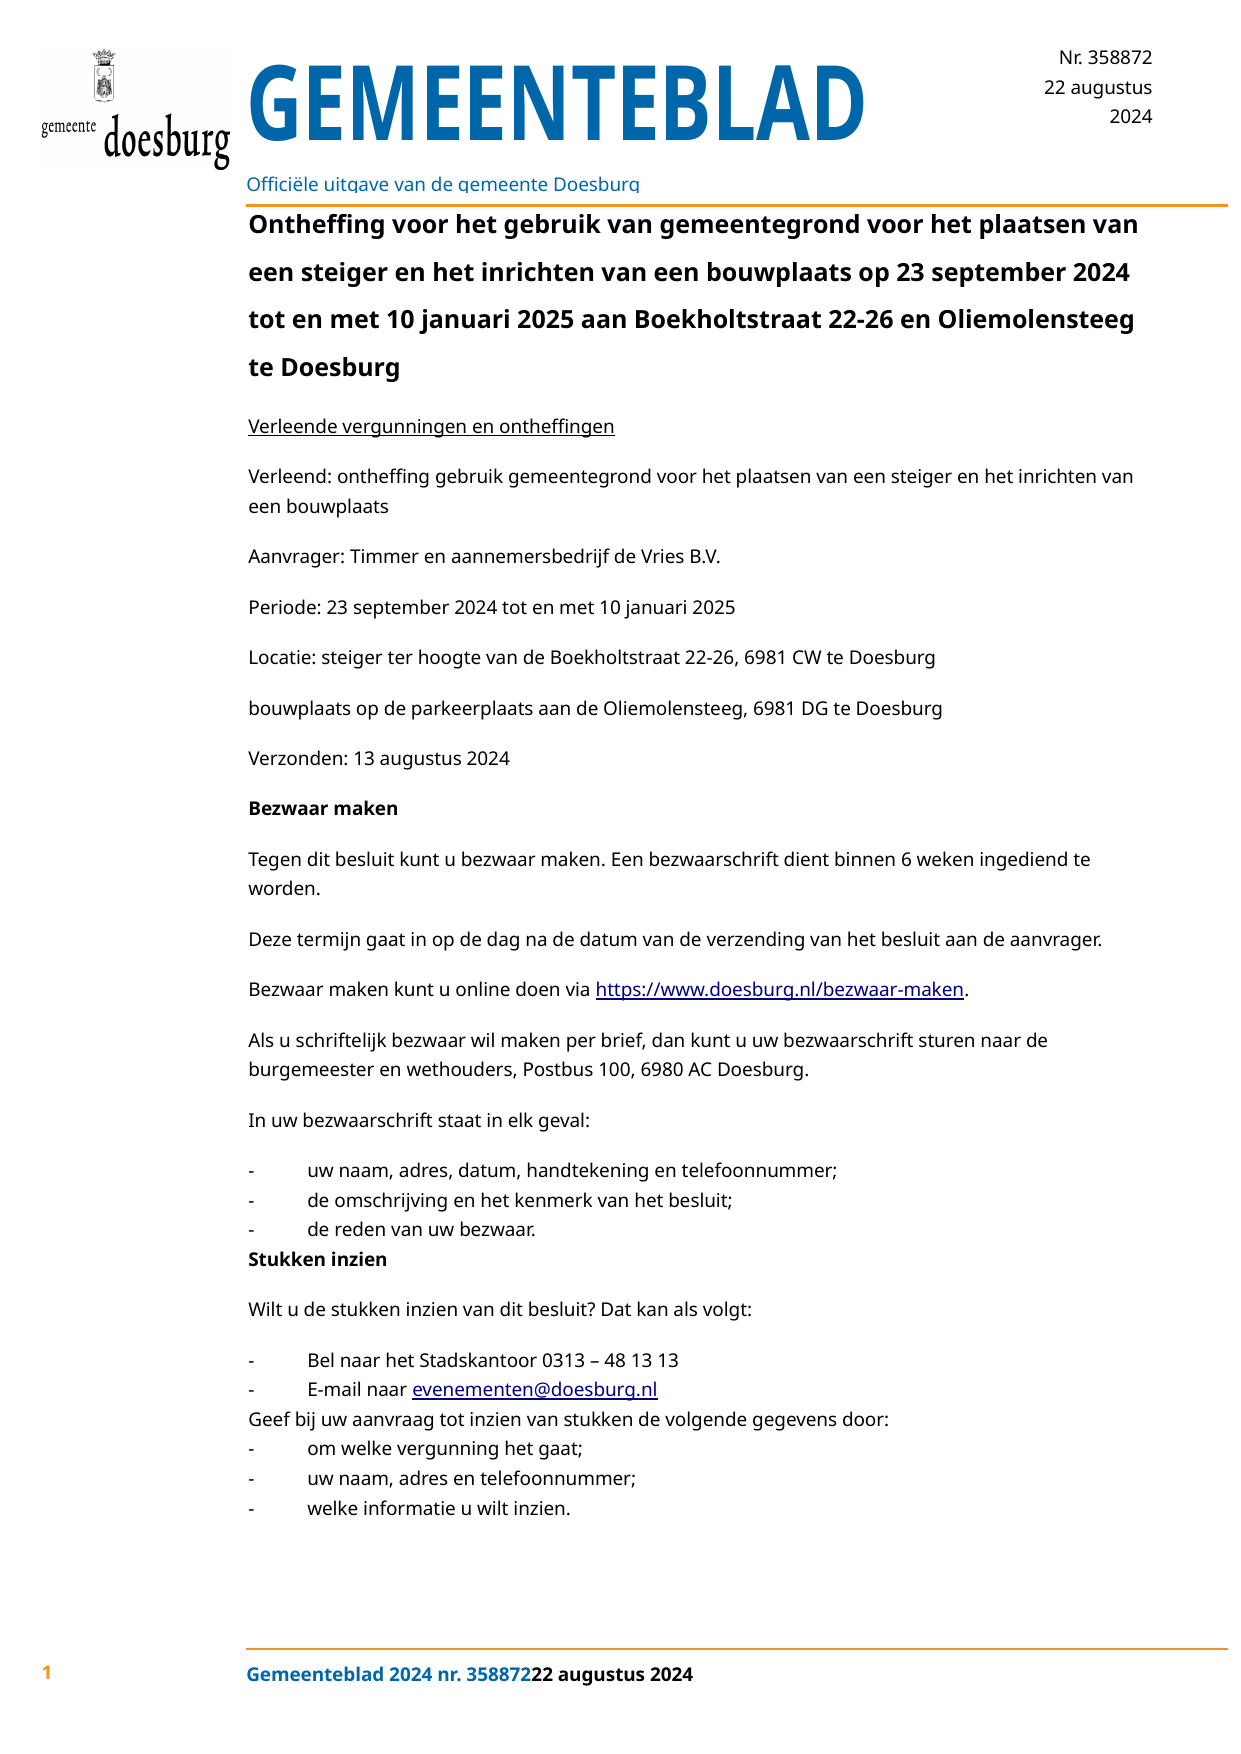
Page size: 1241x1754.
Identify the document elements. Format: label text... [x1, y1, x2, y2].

text Periode: 23 september 2024 tot en met 10 januari 2025 [248, 594, 1152, 620]
text Bezwaar maken kunt u online doen via https://www.doesburg.nl/bezwaar-maken. [248, 976, 1152, 1002]
text Verzonden: 13 augustus 2024 [248, 745, 1152, 771]
text Aanvrager: Timmer en aannemersbedrijf de Vries B.V. [248, 543, 1152, 569]
list om welke vergunning het gaat; [248, 1436, 1152, 1461]
list uw naam, adres, datum, handtekening en telefoonnummer; [248, 1157, 1152, 1183]
text Als u schriftelijk bezwaar wil maken per brief, dan kunt u uw bezwaarschrift sturen naar de burgemeester en wethouders, Postbus 100, 6980 AC Doesburg. [248, 1027, 1152, 1082]
text Ontheffing voor het gebruik van gemeentegrond voor het plaatsen van een steiger en het inrichten van een bouwplaats op 23 september 2024 tot en met 10 januari 2025 aan Boekholtstraat 22-26 en Oliemolensteeg te Doesburg [248, 207, 1152, 384]
picture [41, 47, 231, 172]
text Locatie: steiger ter hoogte van de Boekholtstraat 22-26, 6981 CW te Doesburg [248, 644, 1152, 670]
text Geef bij uw aanvraag tot inzien van stukken de volgende gegevens door: [248, 1406, 1152, 1432]
text Wilt u de stukken inzien van dit besluit? Dat kan als volgt: [248, 1296, 1152, 1322]
list Bel naar het Stadskantoor 0313 – 48 13 13 [248, 1347, 1152, 1373]
list uw naam, adres en telefoonnummer; [248, 1465, 1152, 1491]
text bouwplaats op de parkeerplaats aan de Oliemolensteeg, 6981 DG te Doesburg [248, 695, 1152, 721]
text Deze termijn gaat in op de dag na de datum van de verzending van het besluit aan de aanvrager. [248, 926, 1152, 952]
text Verleende vergunningen en ontheffingen [248, 413, 1152, 439]
text Bezwaar maken [248, 796, 1152, 821]
text Verleend: ontheffing gebruik gemeentegrond voor het plaatsen van een steiger en het inrichten van een bouwplaats [248, 463, 1152, 519]
list de omschrijving en het kenmerk van het besluit; [248, 1187, 1152, 1213]
list de reden van uw bezwaar. [248, 1216, 1152, 1242]
list E-mail naar evenementen@doesburg.nl [248, 1376, 1152, 1402]
text In uw bezwaarschrift staat in elk geval: [248, 1107, 1152, 1133]
text Stukken inzien [248, 1246, 1152, 1272]
list welke informatie u wilt inzien. [248, 1495, 1152, 1521]
text Tegen dit besluit kunt u bezwaar maken. Een bezwaarschrift dient binnen 6 weken ingediend te worden. [248, 846, 1152, 901]
